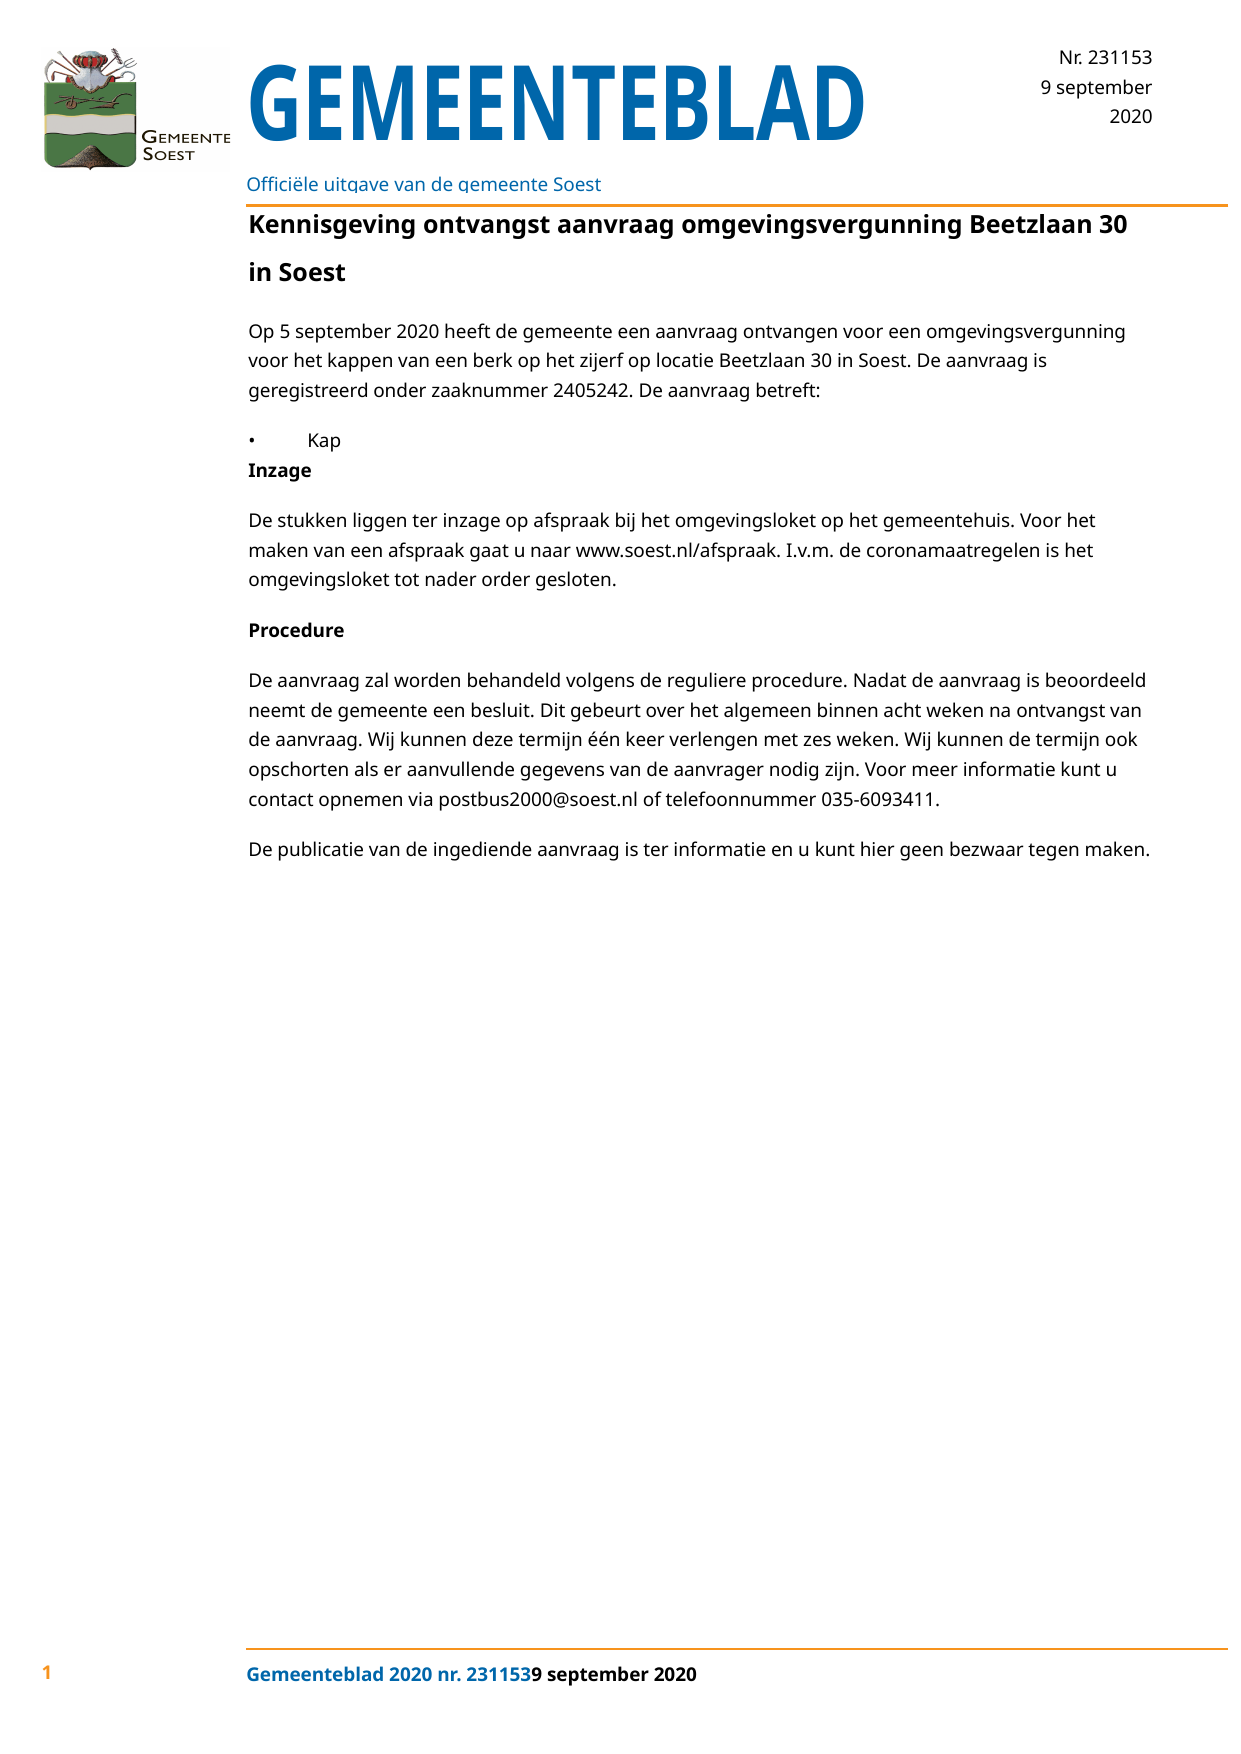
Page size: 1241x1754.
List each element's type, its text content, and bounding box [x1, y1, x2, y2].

text Procedure [248, 617, 1152, 643]
picture [41, 47, 231, 172]
text Inzage [248, 457, 1152, 483]
text De publicatie van de ingediende aanvraag is ter informatie en u kunt hier geen bezwaar tegen maken. [248, 836, 1152, 862]
text Op 5 september 2020 heeft de gemeente een aanvraag ontvangen voor een omgevingsvergunning voor het kappen van een berk op het zijerf op locatie Beetzlaan 30 in Soest. De aanvraag is geregistreerd onder zaaknummer 2405242. De aanvraag betreft: [248, 318, 1152, 403]
text De stukken liggen ter inzage op afspraak bij het omgevingsloket op het gemeentehuis. Voor het maken van een afspraak gaat u naar www.soest.nl/afspraak. I.v.m. de coronamaatregelen is het omgevingsloket tot nader order gesloten. [248, 507, 1152, 592]
list Kap [248, 427, 1152, 453]
text De aanvraag zal worden behandeld volgens de reguliere procedure. Nadat de aanvraag is beoordeeld neemt de gemeente een besluit. Dit gebeurt over het algemeen binnen acht weken na ontvangst van de aanvraag. Wij kunnen deze termijn één keer verlengen met zes weken. Wij kunnen de termijn ook opschorten als er aanvullende gegevens van de aanvrager nodig zijn. Voor meer informatie kunt u contact opnemen via postbus2000@soest.nl of telefoonnummer 035-6093411. [248, 667, 1152, 812]
text Kennisgeving ontvangst aanvraag omgevingsvergunning Beetzlaan 30 in Soest [248, 207, 1152, 288]
